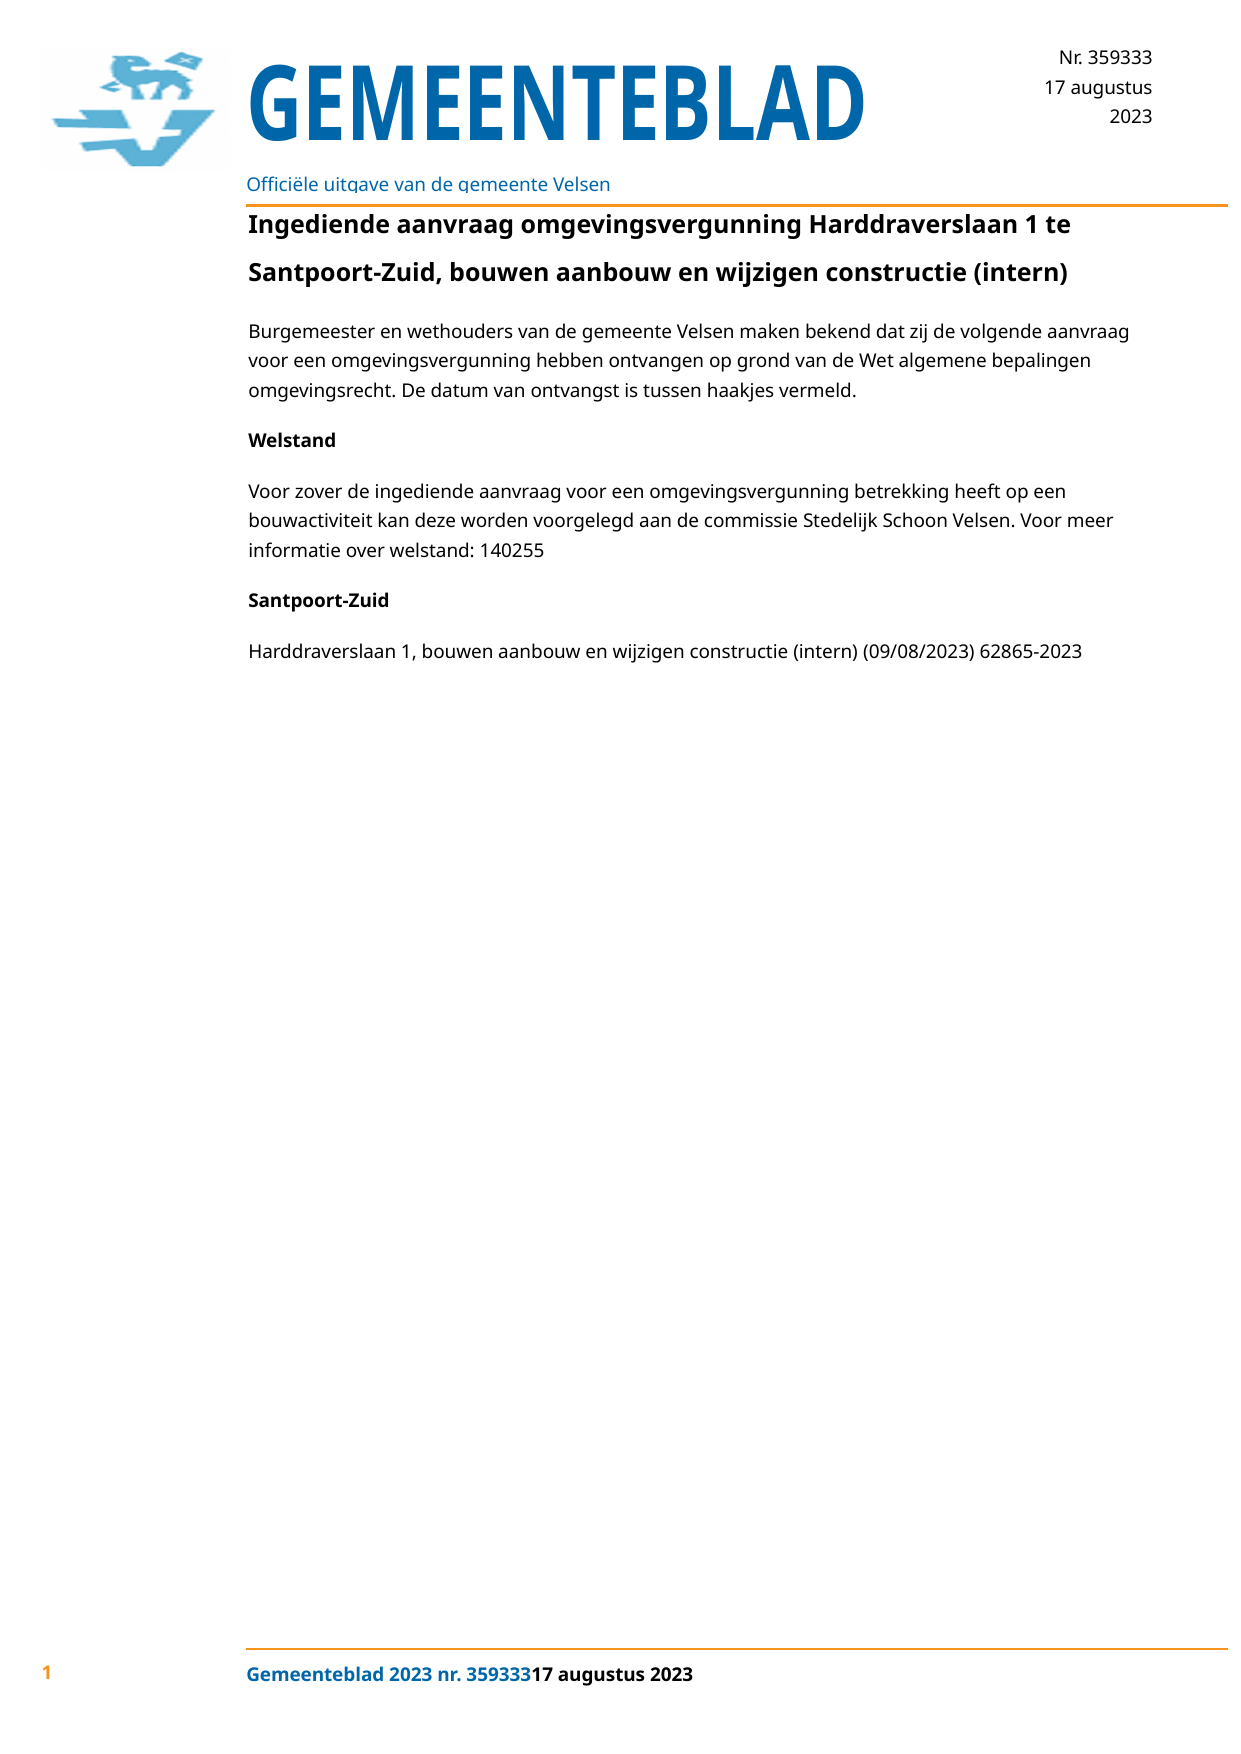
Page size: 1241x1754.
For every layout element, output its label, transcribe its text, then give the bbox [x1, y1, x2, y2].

text Welstand [248, 427, 1152, 453]
text Harddraverslaan 1, bouwen aanbouw en wijzigen constructie (intern) (09/08/2023) 62865-2023 [248, 638, 1152, 664]
text Voor zover de ingediende aanvraag voor een omgevingsvergunning betrekking heeft op een bouwactiviteit kan deze worden voorgelegd aan de commissie Stedelijk Schoon Velsen. Voor meer informatie over welstand: 140255 [248, 478, 1152, 563]
picture [41, 47, 231, 172]
text Ingediende aanvraag omgevingsvergunning Harddraverslaan 1 te Santpoort-Zuid, bouwen aanbouw en wijzigen constructie (intern) [248, 207, 1152, 288]
text Santpoort-Zuid [248, 587, 1152, 613]
text Burgemeester en wethouders van de gemeente Velsen maken bekend dat zij de volgende aanvraag voor een omgevingsvergunning hebben ontvangen op grond van de Wet algemene bepalingen omgevingsrecht. De datum van ontvangst is tussen haakjes vermeld. [248, 318, 1152, 403]
